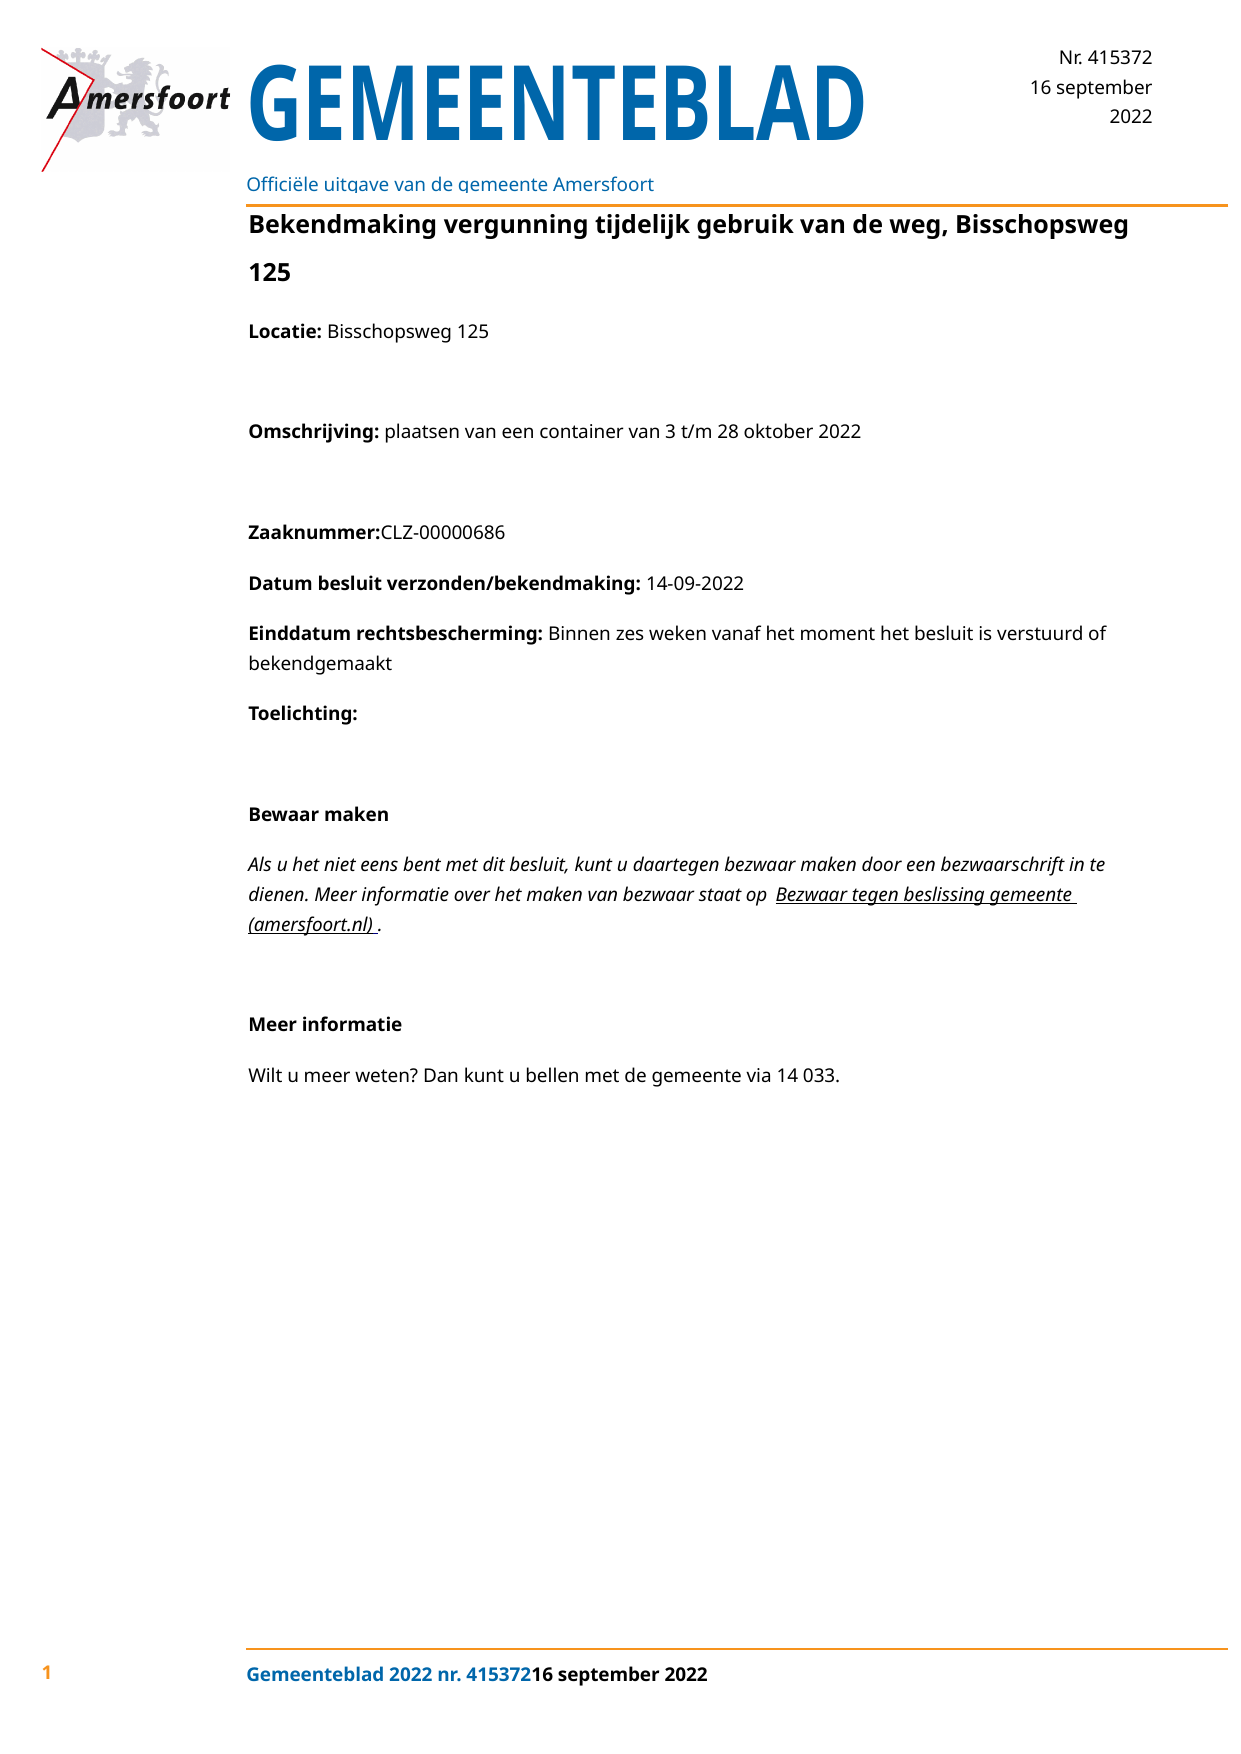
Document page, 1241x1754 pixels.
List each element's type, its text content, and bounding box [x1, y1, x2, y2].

text Wilt u meer weten? Dan kunt u bellen met de gemeente via 14 033. [248, 1062, 1152, 1088]
text Meer informatie [248, 1012, 1152, 1037]
picture [41, 47, 231, 172]
text Als u het niet eens bent met dit besluit, kunt u daartegen bezwaar maken door een bezwaarschrift in te dienen. Meer informatie over het maken van bezwaar staat op Bezwaar tegen beslissing gemeente (amersfoort.nl) . [248, 852, 1152, 937]
text Toelichting: [248, 700, 1152, 726]
text Bewaar maken [248, 801, 1152, 827]
text Bekendmaking vergunning tijdelijk gebruik van de weg, Bisschopsweg 125 [248, 207, 1152, 288]
text Einddatum rechtsbescherming: Binnen zes weken vanaf het moment het besluit is verstuurd of bekendgemaakt [248, 620, 1152, 676]
text Locatie: Bisschopsweg 125 [248, 318, 1152, 344]
text Zaaknummer:CLZ-00000686 [248, 519, 1152, 545]
text Datum besluit verzonden/bekendmaking: 14-09-2022 [248, 570, 1152, 596]
text Omschrijving: plaatsen van een container van 3 t/m 28 oktober 2022 [248, 419, 1152, 444]
